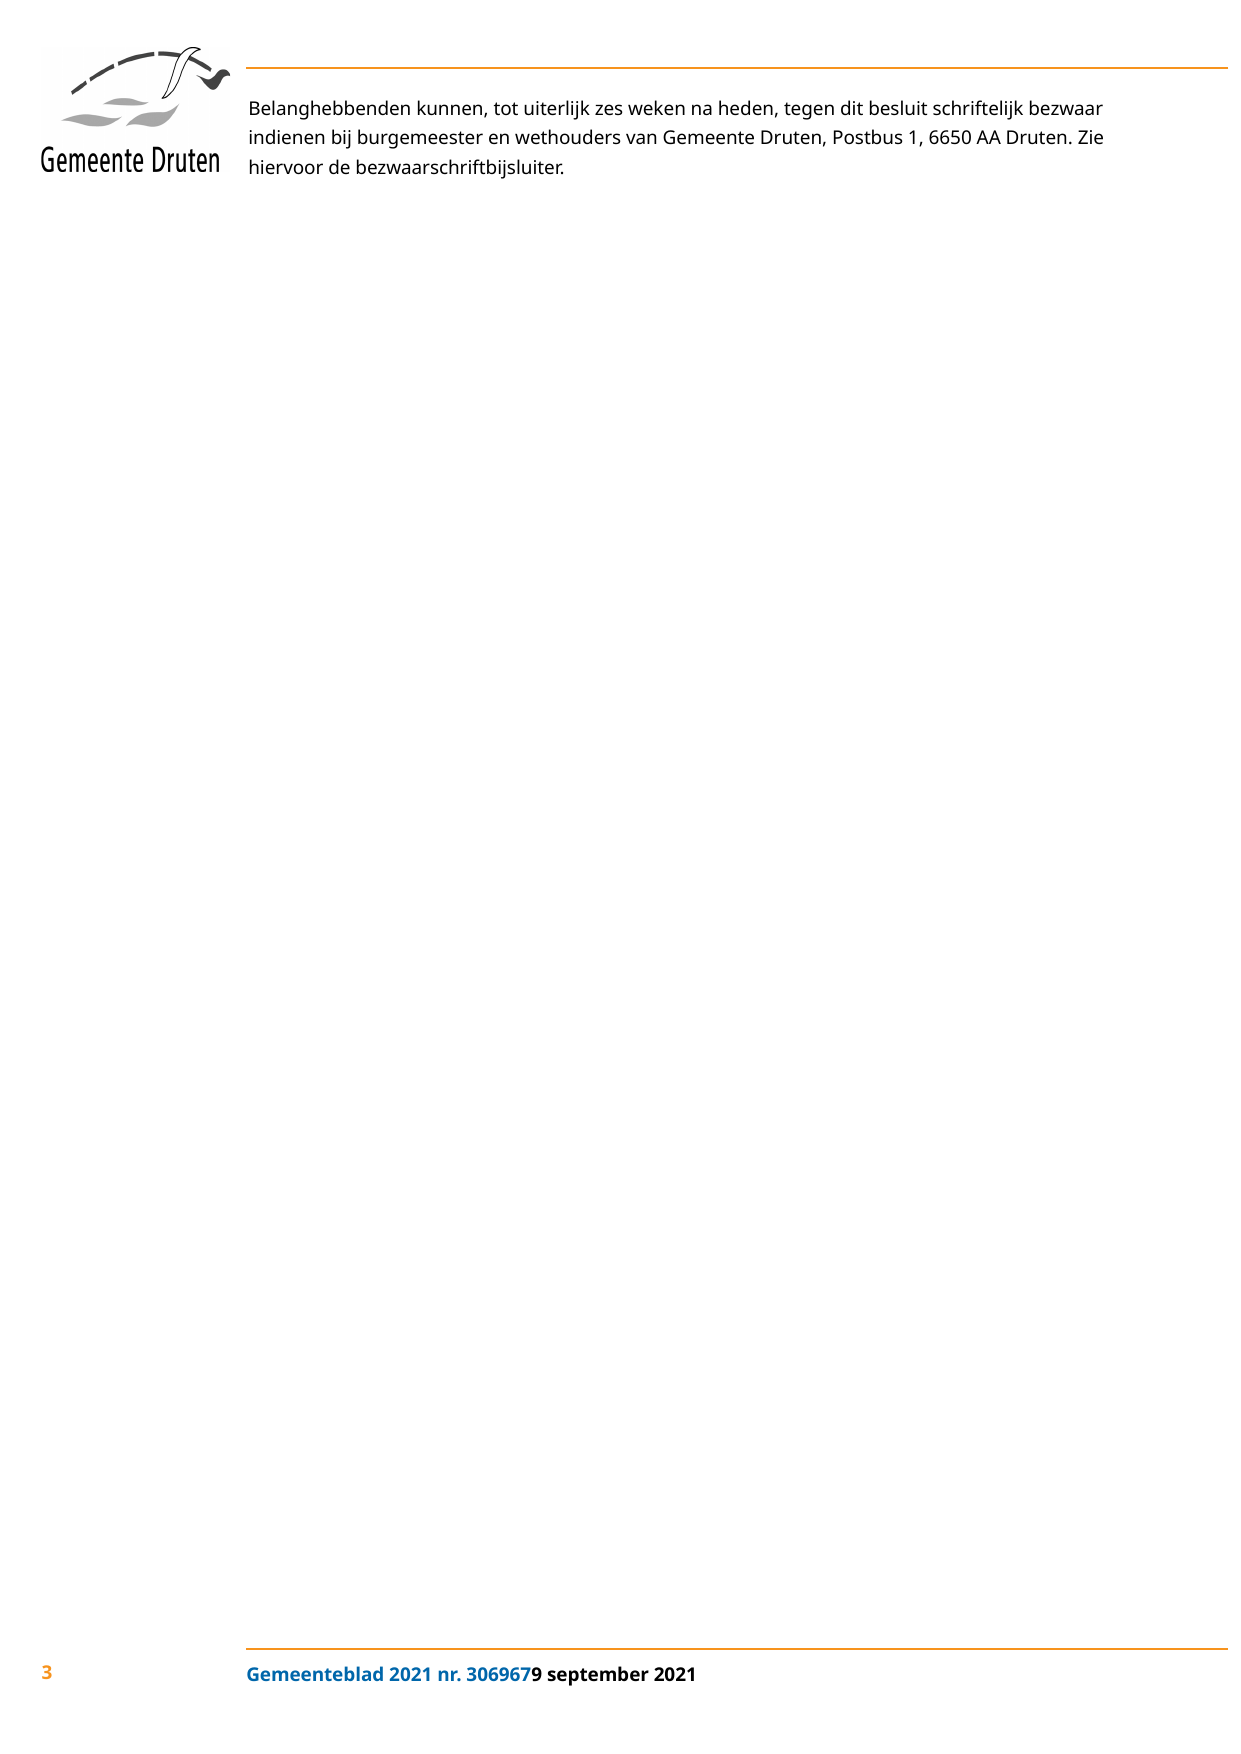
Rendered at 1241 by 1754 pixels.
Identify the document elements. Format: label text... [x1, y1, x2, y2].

text Belanghebbenden kunnen, tot uiterlijk zes weken na heden, tegen dit besluit schriftelijk bezwaar indienen bij burgemeester en wethouders van Gemeente Druten, Postbus 1, 6650 AA Druten. Zie hiervoor de bezwaarschriftbijsluiter. [248, 95, 1152, 180]
picture [41, 47, 231, 172]
